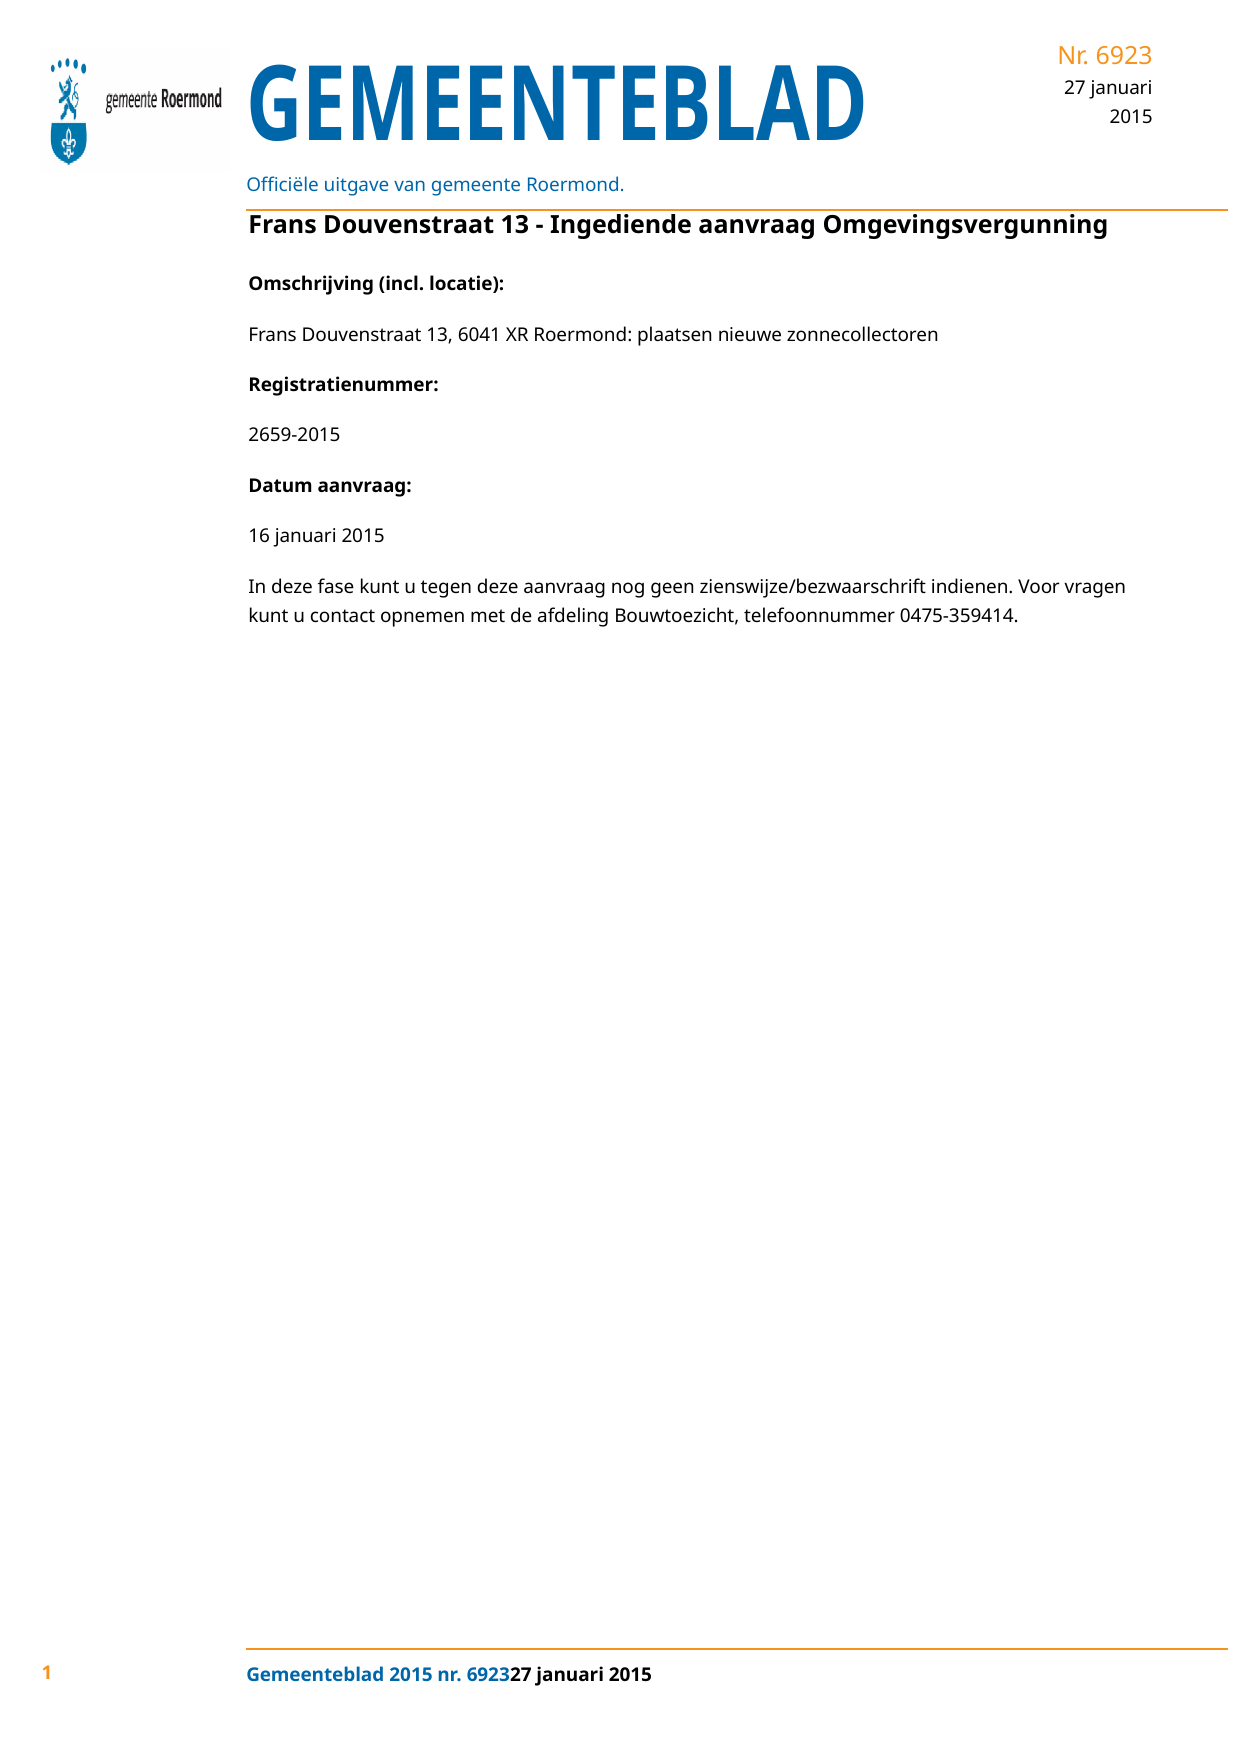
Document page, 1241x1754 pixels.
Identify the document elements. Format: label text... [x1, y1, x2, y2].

picture [41, 47, 231, 172]
text 2659-2015 [248, 422, 1152, 447]
text 16 januari 2015 [248, 522, 1152, 548]
text Datum aanvraag: [248, 472, 1152, 498]
text Omschrijving (incl. locatie): [248, 270, 1152, 296]
text Registratienummer: [248, 371, 1152, 397]
text Frans Douvenstraat 13 - Ingediende aanvraag Omgevingsvergunning [248, 211, 1152, 241]
text Frans Douvenstraat 13, 6041 XR Roermond: plaatsen nieuwe zonnecollectoren [248, 321, 1152, 346]
text In deze fase kunt u tegen deze aanvraag nog geen zienswijze/bezwaarschrift indienen. Voor vragen kunt u contact opnemen met de afdeling Bouwtoezicht, telefoonnummer 0475-359414. [248, 573, 1152, 628]
